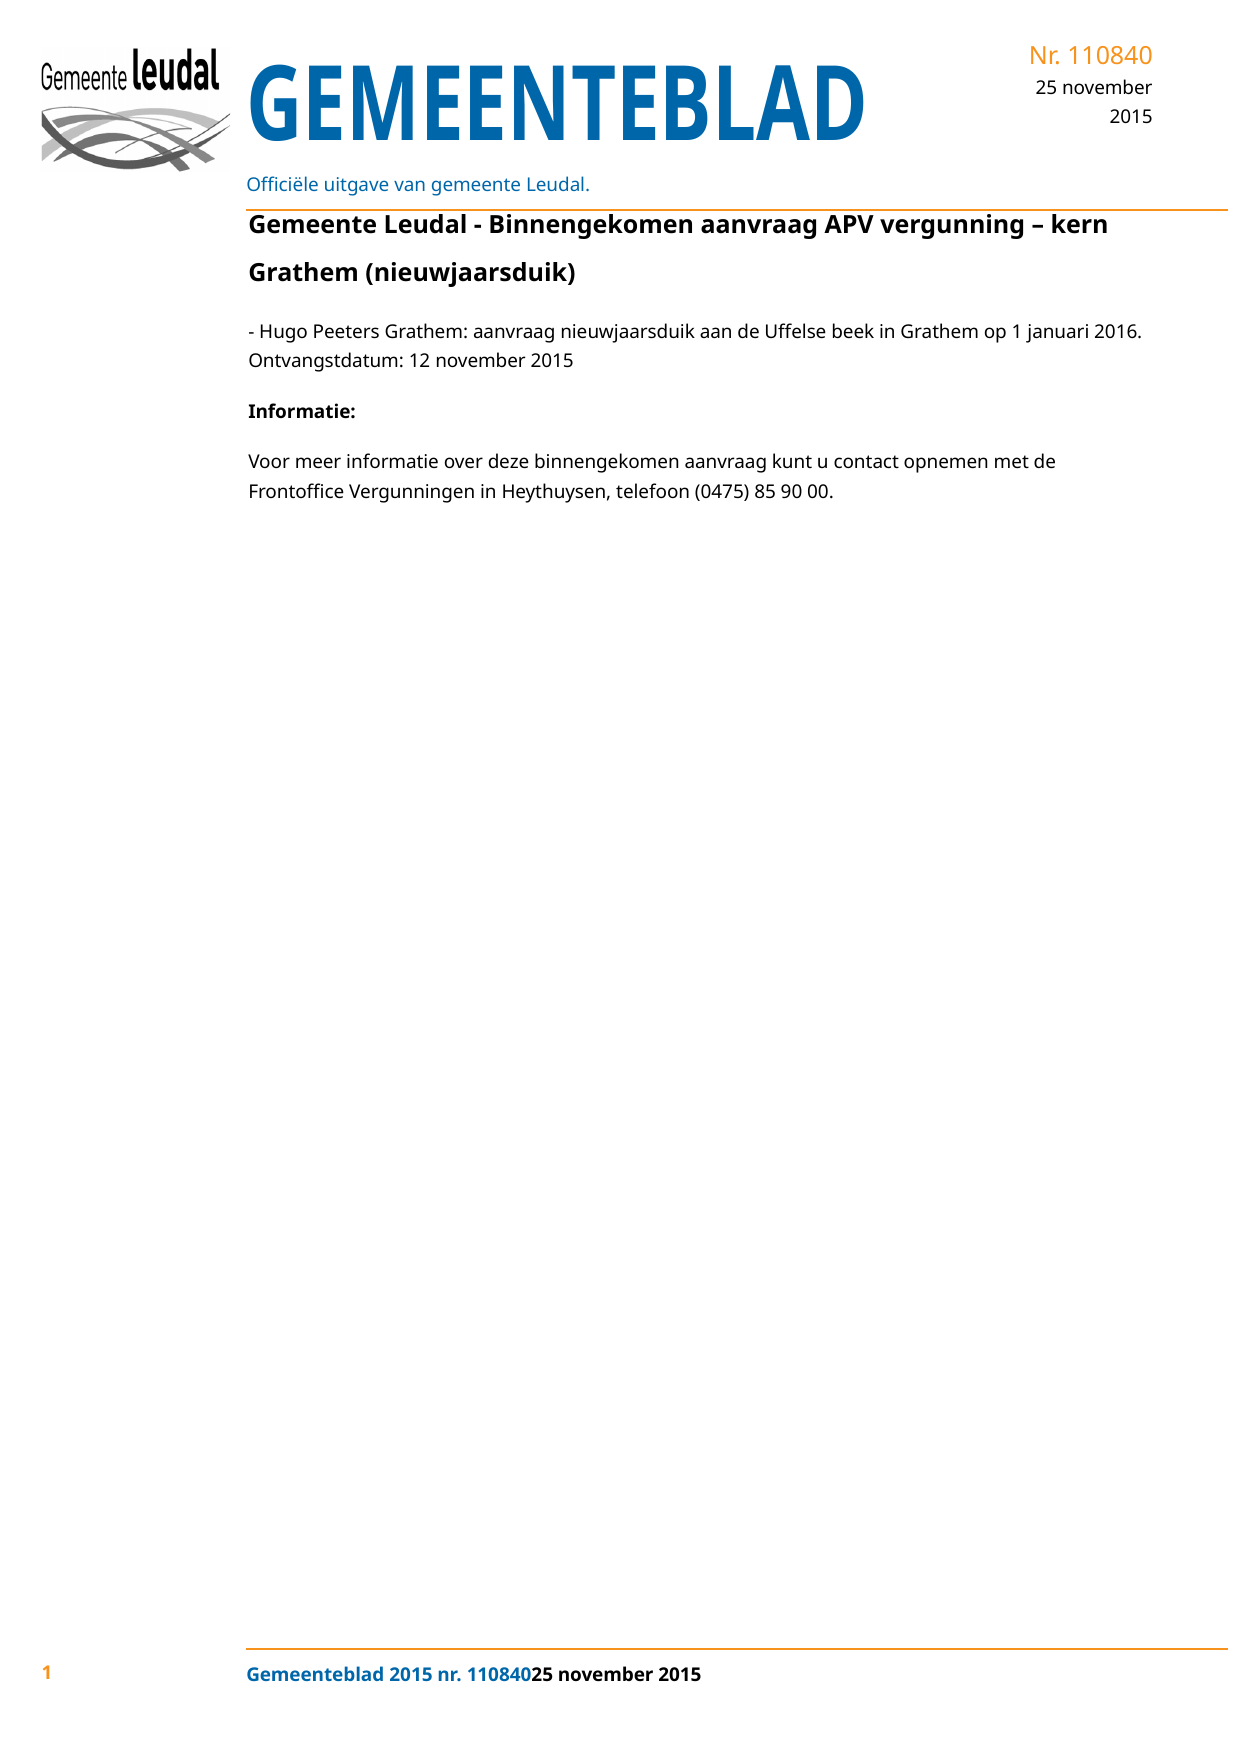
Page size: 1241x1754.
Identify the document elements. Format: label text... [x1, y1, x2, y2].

text Gemeente Leudal - Binnengekomen aanvraag APV vergunning – kern Grathem (nieuwjaarsduik) [248, 211, 1152, 288]
text Voor meer informatie over deze binnengekomen aanvraag kunt u contact opnemen met de Frontoffice Vergunningen in Heythuysen, telefoon (0475) 85 90 00. [248, 448, 1152, 504]
text Informatie: [248, 398, 1152, 424]
text - Hugo Peeters Grathem: aanvraag nieuwjaarsduik aan de Uffelse beek in Grathem op 1 januari 2016. Ontvangstdatum: 12 november 2015 [248, 318, 1152, 373]
picture [41, 47, 231, 172]
